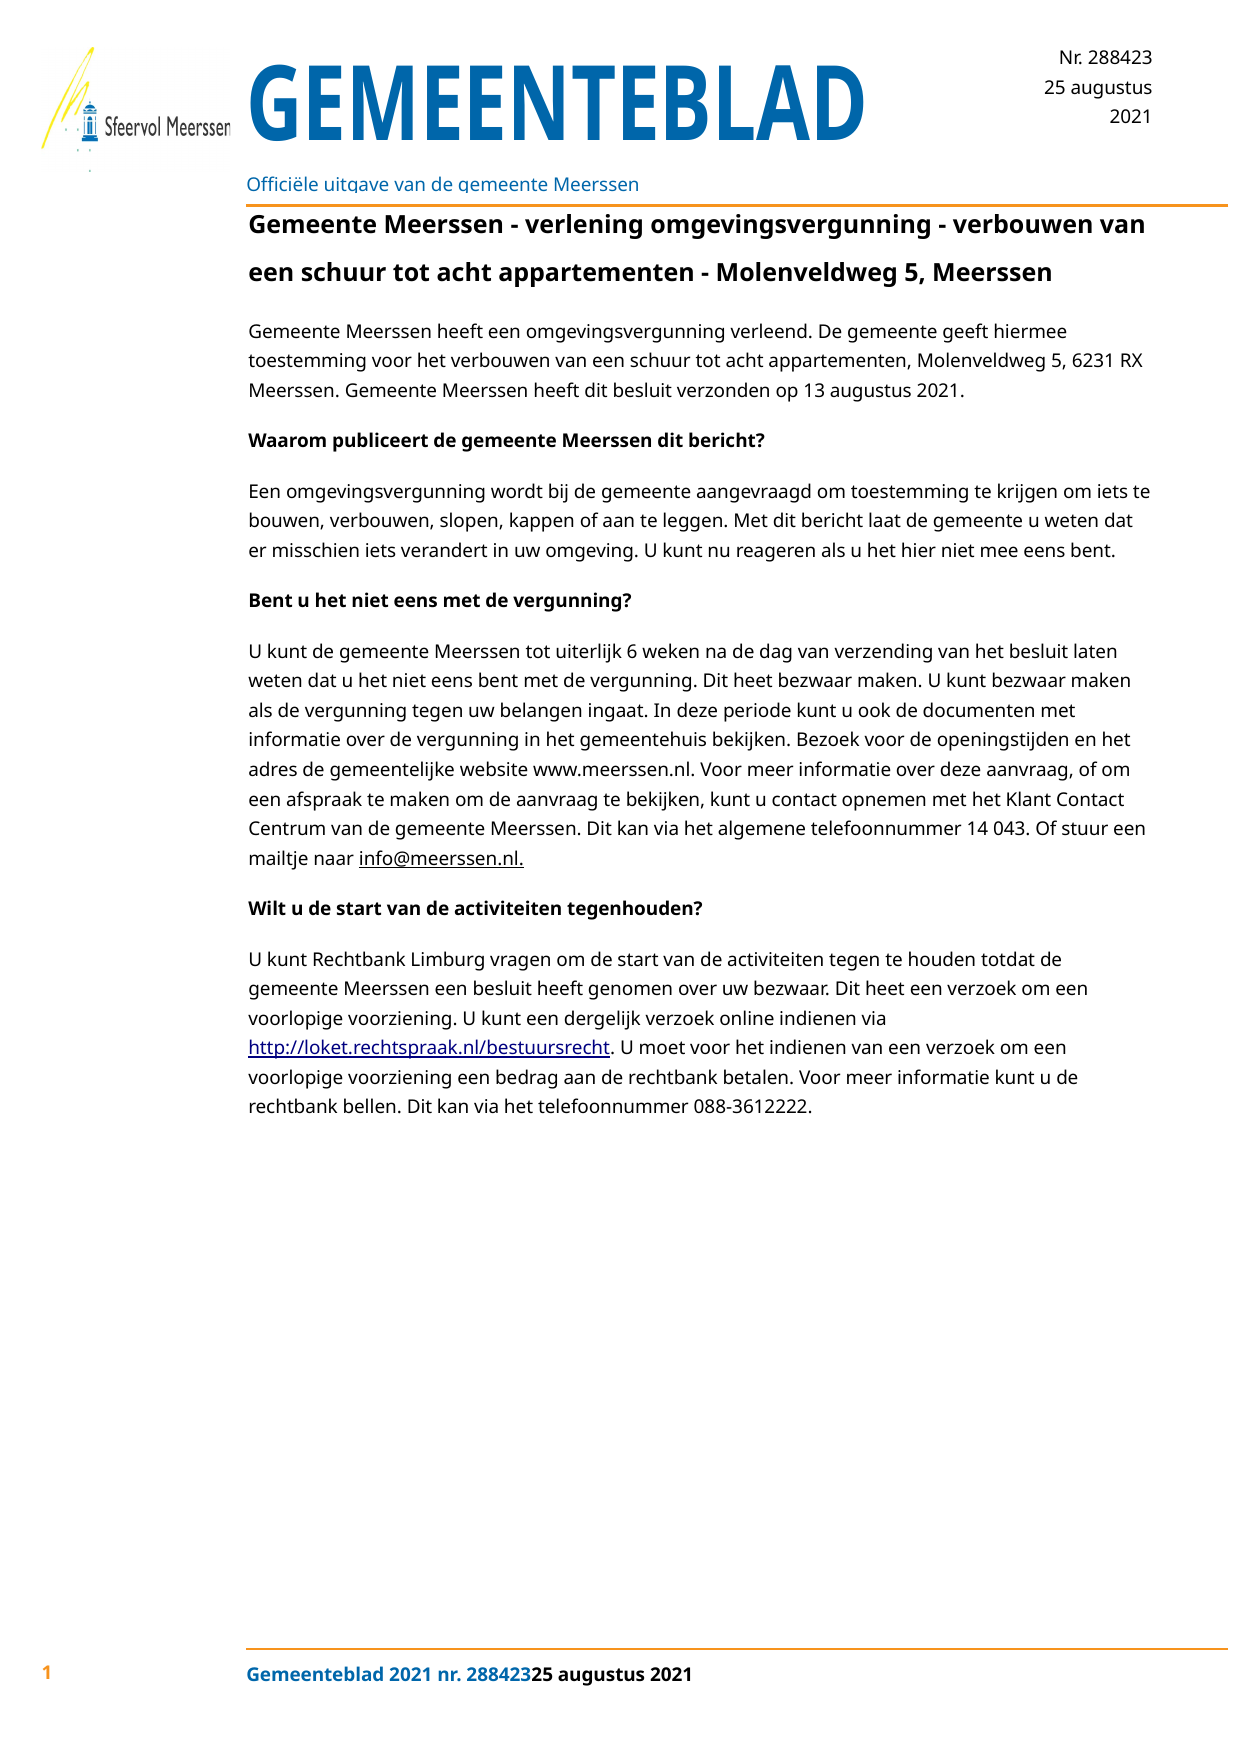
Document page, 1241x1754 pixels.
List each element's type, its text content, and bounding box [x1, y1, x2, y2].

text Bent u het niet eens met de vergunning? [248, 587, 1152, 613]
text Gemeente Meerssen - verlening omgevingsvergunning - verbouwen van een schuur tot acht appartementen - Molenveldweg 5, Meerssen [248, 207, 1152, 288]
text Waarom publiceert de gemeente Meerssen dit bericht? [248, 427, 1152, 453]
text Een omgevingsvergunning wordt bij de gemeente aangevraagd om toestemming te krijgen om iets te bouwen, verbouwen, slopen, kappen of aan te leggen. Met dit bericht laat de gemeente u weten dat er misschien iets verandert in uw omgeving. U kunt nu reageren als u het hier niet mee eens bent. [248, 478, 1152, 563]
text U kunt de gemeente Meerssen tot uiterlijk 6 weken na de dag van verzending van het besluit laten weten dat u het niet eens bent met de vergunning. Dit heet bezwaar maken. U kunt bezwaar maken als de vergunning tegen uw belangen ingaat. In deze periode kunt u ook de documenten met informatie over de vergunning in het gemeentehuis bekijken. Bezoek voor de openingstijden en het adres de gemeentelijke website www.meerssen.nl. Voor meer informatie over deze aanvraag, of om een afspraak te maken om de aanvraag te bekijken, kunt u contact opnemen met het Klant Contact Centrum van de gemeente Meerssen. Dit kan via het algemene telefoonnummer 14 043. Of stuur een mailtje naar info@meerssen.nl. [248, 638, 1152, 871]
text U kunt Rechtbank Limburg vragen om de start van de activiteiten tegen te houden totdat de gemeente Meerssen een besluit heeft genomen over uw bezwaar. Dit heet een verzoek om een voorlopige voorziening. U kunt een dergelijk verzoek online indienen via http://loket.rechtspraak.nl/bestuursrecht. U moet voor het indienen van een verzoek om een voorlopige voorziening een bedrag aan de rechtbank betalen. Voor meer informatie kunt u de rechtbank bellen. Dit kan via het telefoonnummer 088-3612222. [248, 946, 1152, 1119]
picture [41, 47, 231, 172]
text Wilt u de start van de activiteiten tegenhouden? [248, 895, 1152, 921]
text Gemeente Meerssen heeft een omgevingsvergunning verleend. De gemeente geeft hiermee toestemming voor het verbouwen van een schuur tot acht appartementen, Molenveldweg 5, 6231 RX Meerssen. Gemeente Meerssen heeft dit besluit verzonden op 13 augustus 2021. [248, 318, 1152, 403]
